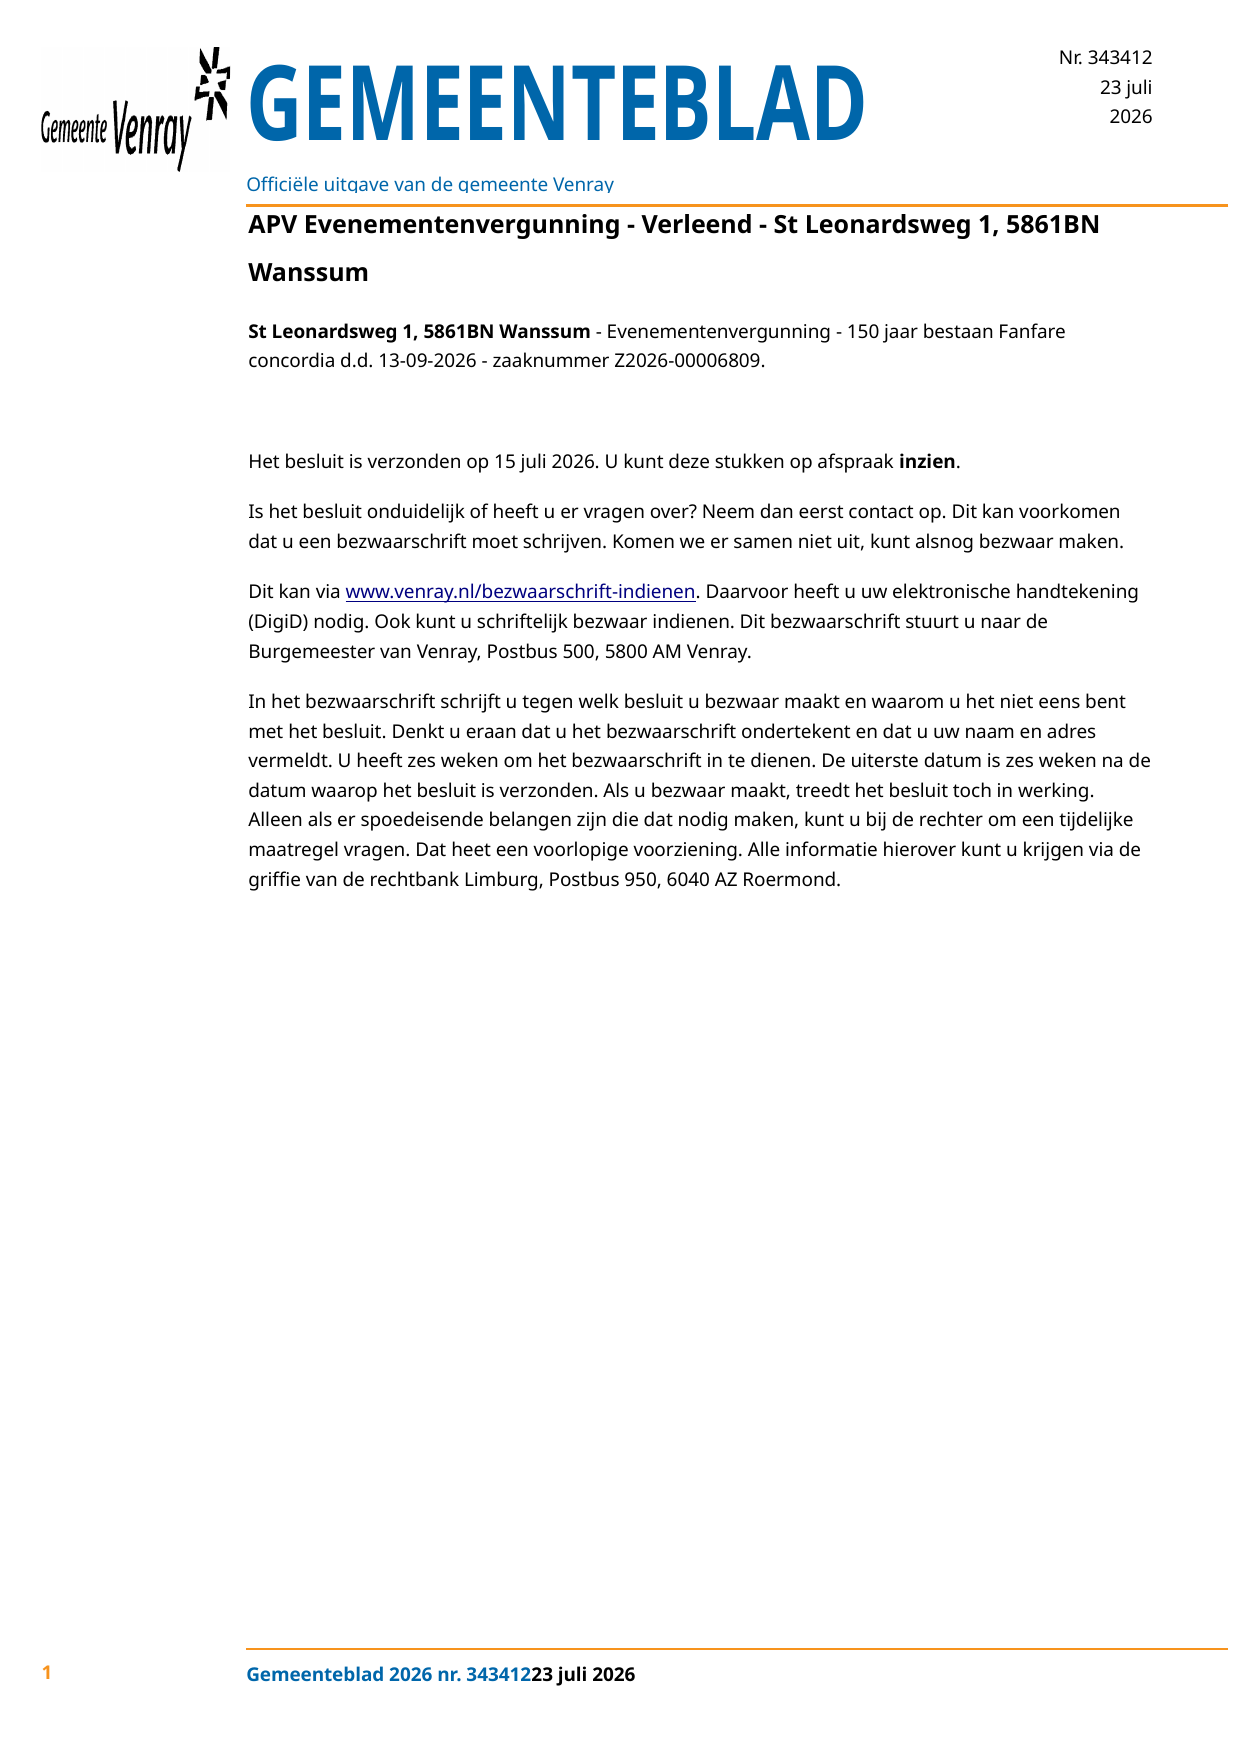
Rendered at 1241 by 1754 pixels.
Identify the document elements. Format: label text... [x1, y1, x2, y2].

picture [41, 47, 231, 172]
text Dit kan via www.venray.nl/bezwaarschrift-indienen. Daarvoor heeft u uw elektronische handtekening (DigiD) nodig. Ook kunt u schriftelijk bezwaar indienen. Dit bezwaarschrift stuurt u naar de Burgemeester van Venray, Postbus 500, 5800 AM Venray. [248, 579, 1152, 664]
text In het bezwaarschrift schrijft u tegen welk besluit u bezwaar maakt en waarom u het niet eens bent met het besluit. Denkt u eraan dat u het bezwaarschrift ondertekent en dat u uw naam en adres vermeldt. U heeft zes weken om het bezwaarschrift in te dienen. De uiterste datum is zes weken na de datum waarop het besluit is verzonden. Als u bezwaar maakt, treedt het besluit toch in werking. Alleen als er spoedeisende belangen zijn die dat nodig maken, kunt u bij de rechter om een tijdelijke maatregel vragen. Dat heet een voorlopige voorziening. Alle informatie hierover kunt u krijgen via de griffie van de rechtbank Limburg, Postbus 950, 6040 AZ Roermond. [248, 688, 1152, 892]
text Het besluit is verzonden op 15 juli 2026. U kunt deze stukken op afspraak inzien. [248, 448, 1152, 474]
text St Leonardsweg 1, 5861BN Wanssum - Evenementenvergunning - 150 jaar bestaan Fanfare concordia d.d. 13-09-2026 - zaaknummer Z2026-00006809. [248, 318, 1152, 373]
text Is het besluit onduidelijk of heeft u er vragen over? Neem dan eerst contact op. Dit kan voorkomen dat u een bezwaarschrift moet schrijven. Komen we er samen niet uit, kunt alsnog bezwaar maken. [248, 499, 1152, 554]
text APV Evenementenvergunning - Verleend - St Leonardsweg 1, 5861BN Wanssum [248, 207, 1152, 288]
